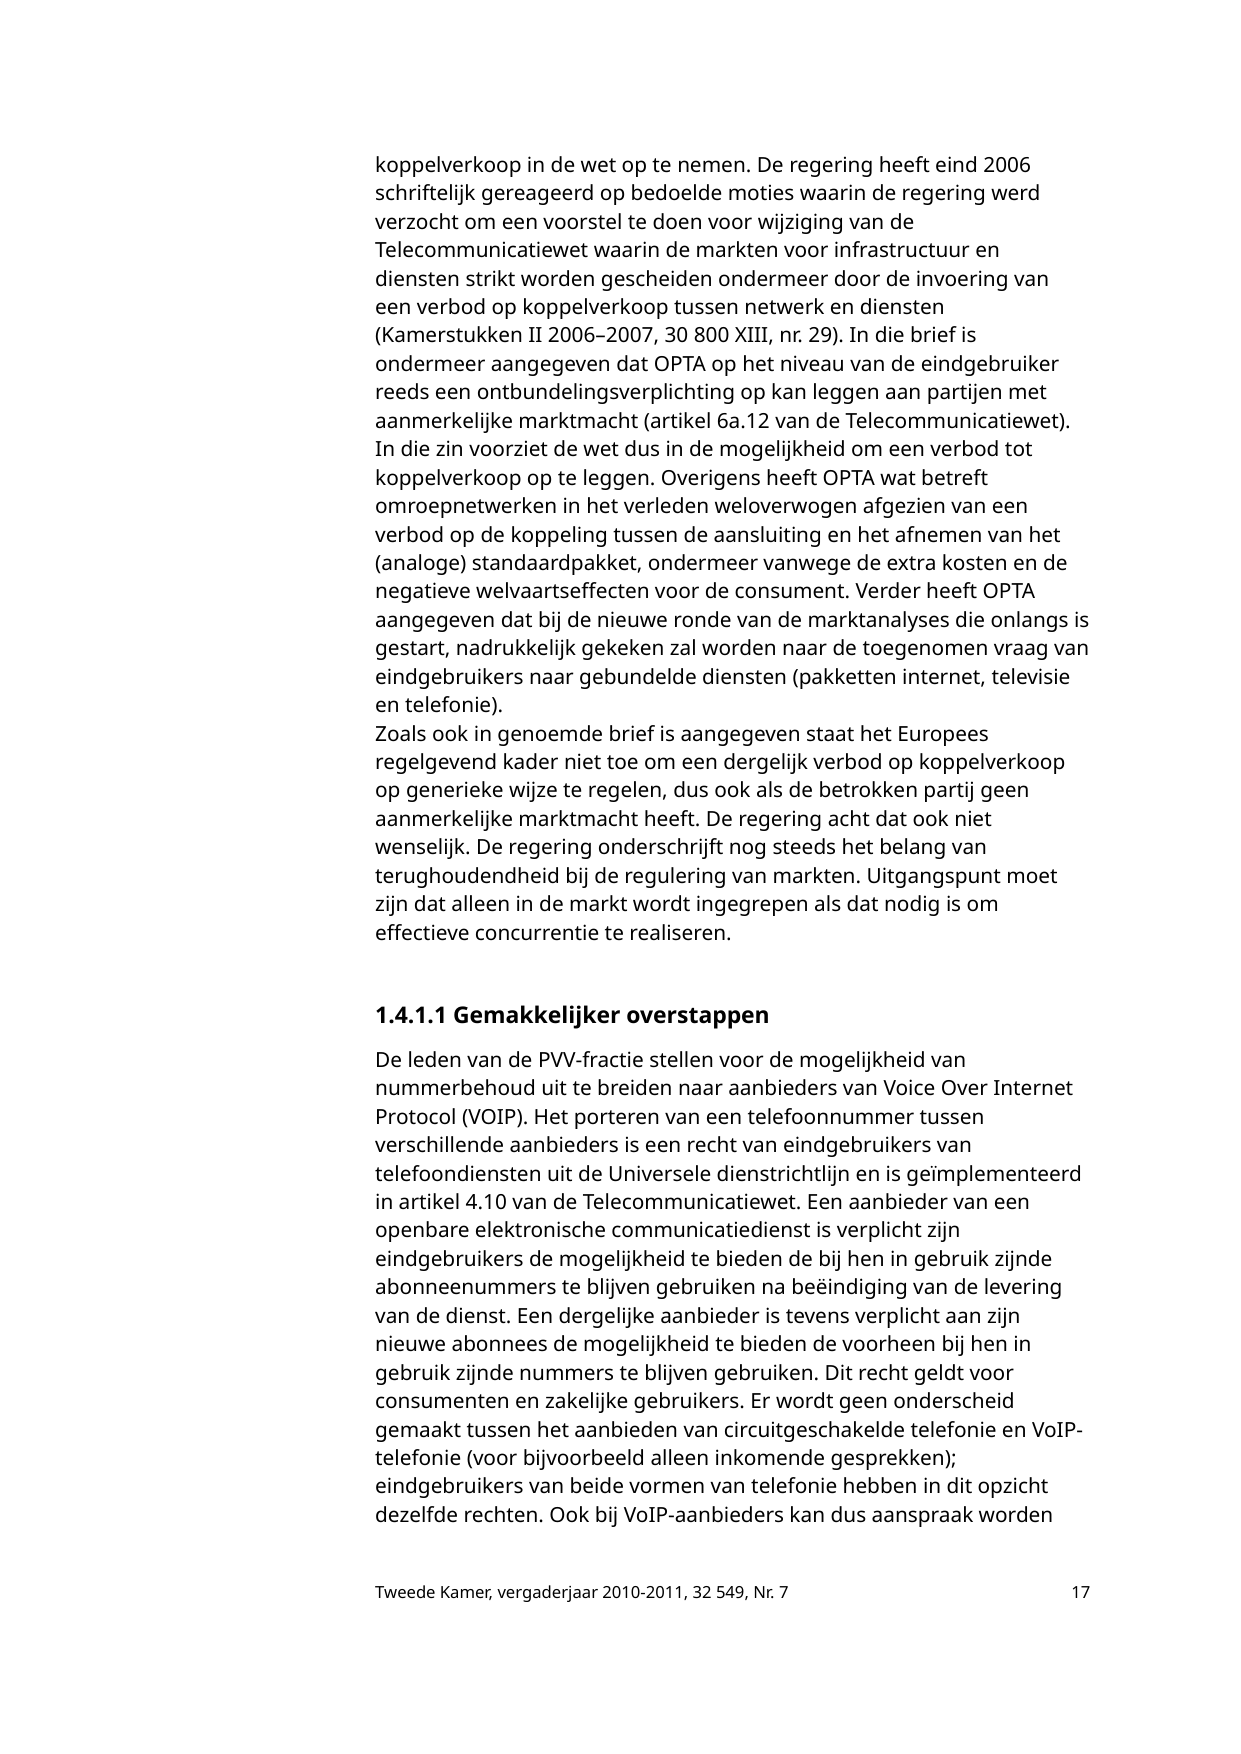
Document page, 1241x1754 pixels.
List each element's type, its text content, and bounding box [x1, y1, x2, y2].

text koppelverkoop in de wet op te nemen. De regering heeft eind 2006 schriftelijk gereageerd op bedoelde moties waarin de regering werd verzocht om een voorstel te doen voor wijziging van de Telecommunicatiewet waarin de markten voor infrastructuur en diensten strikt worden gescheiden ondermeer door de invoering van een verbod op koppelverkoop tussen netwerk en diensten (Kamerstukken II 2006–2007, 30 800 XIII, nr. 29). In die brief is ondermeer aangegeven dat OPTA op het niveau van de eindgebruiker reeds een ontbundelingsverplichting op kan leggen aan partijen met aanmerkelijke marktmacht (artikel 6a.12 van de Telecommunicatiewet). In die zin voorziet de wet dus in de mogelijkheid om een verbod tot koppelverkoop op te leggen. Overigens heeft OPTA wat betreft omroepnetwerken in het verleden weloverwogen afgezien van een verbod op de koppeling tussen de aansluiting en het afnemen van het (analoge) standaardpakket, ondermeer vanwege de extra kosten en de negatieve welvaartseffecten voor de consument. Verder heeft OPTA aangegeven dat bij de nieuwe ronde van de marktanalyses die onlangs is gestart, nadrukkelijk gekeken zal worden naar de toegenomen vraag van eindgebruikers naar gebundelde diensten (pakketten internet, televisie en telefonie). [375, 150, 1090, 719]
text Zoals ook in genoemde brief is aangegeven staat het Europees regelgevend kader niet toe om een dergelijk verbod op koppelverkoop op generieke wijze te regelen, dus ook als de betrokken partij geen aanmerkelijke marktmacht heeft. De regering acht dat ook niet wenselijk. De regering onderschrijft nog steeds het belang van terughoudendheid bij de regulering van markten. Uitgangspunt moet zijn dat alleen in de markt wordt ingegrepen als dat nodig is om effectieve concurrentie te realiseren. [375, 719, 1090, 946]
text De leden van de PVV-fractie stellen voor de mogelijkheid van nummerbehoud uit te breiden naar aanbieders van Voice Over Internet Protocol (VOIP). Het porteren van een telefoonnummer tussen verschillende aanbieders is een recht van eindgebruikers van telefoondiensten uit de Universele dienstrichtlijn en is geïmplementeerd in artikel 4.10 van de Telecommunicatiewet. Een aanbieder van een openbare elektronische communicatiedienst is verplicht zijn eindgebruikers de mogelijkheid te bieden de bij hen in gebruik zijnde abonneenummers te blijven gebruiken na beëindiging van de levering van de dienst. Een dergelijke aanbieder is tevens verplicht aan zijn nieuwe abonnees de mogelijkheid te bieden de voorheen bij hen in gebruik zijnde nummers te blijven gebruiken. Dit recht geldt voor consumenten en zakelijke gebruikers. Er wordt geen onderscheid gemaakt tussen het aanbieden van circuitgeschakelde telefonie en VoIP-telefonie (voor bijvoorbeeld alleen inkomende gesprekken); eindgebruikers van beide vormen van telefonie hebben in dit opzicht dezelfde rechten. Ook bij VoIP-aanbieders kan dus aanspraak worden [375, 1045, 1090, 1528]
subtitle 1.4.1.1 Gemakkelijker overstappen [375, 999, 1090, 1030]
